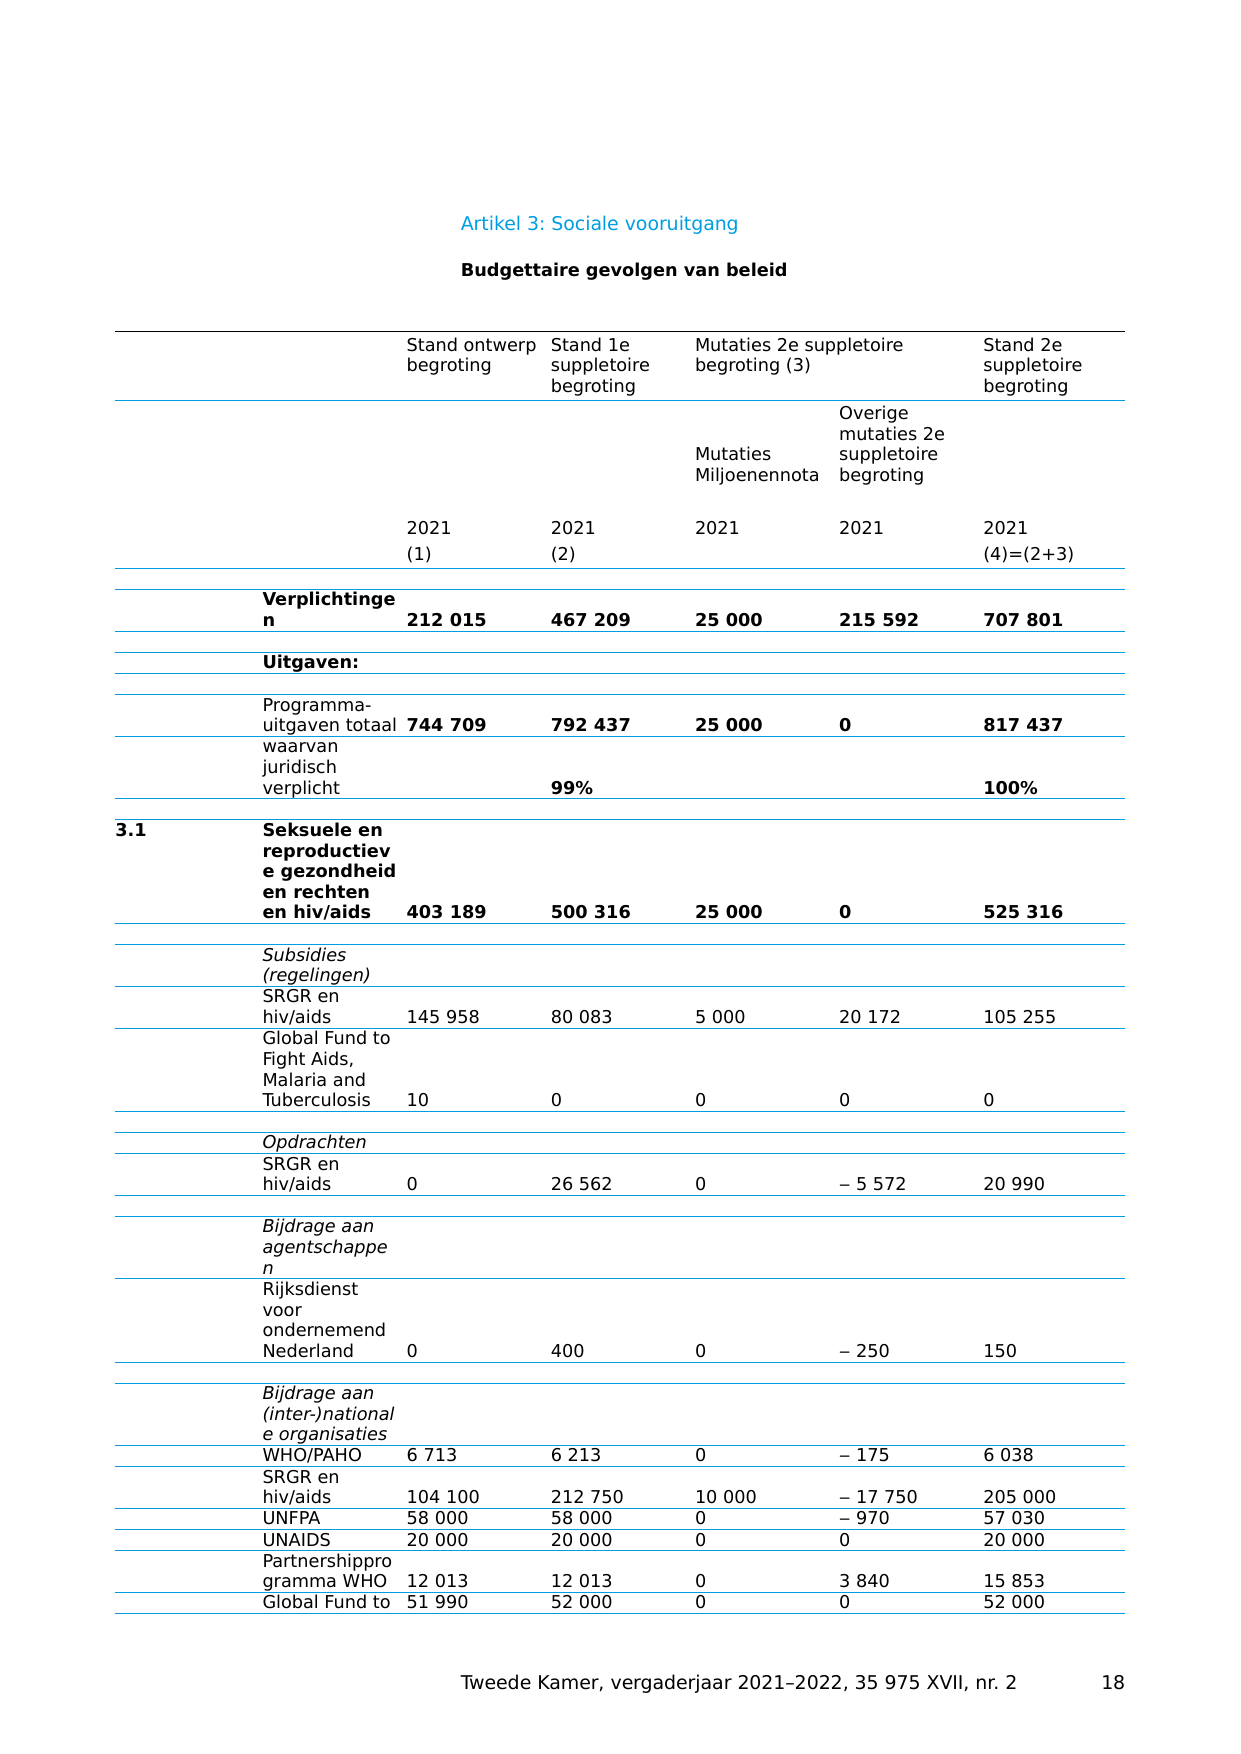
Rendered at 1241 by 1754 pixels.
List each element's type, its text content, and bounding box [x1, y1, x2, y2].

table_cell [115, 737, 259, 798]
table_cell [115, 541, 259, 568]
table_cell [836, 541, 980, 568]
table_cell 51 990 [404, 1593, 548, 1613]
table_cell 403 189 [404, 820, 548, 923]
table_cell [836, 1133, 980, 1153]
table_cell [836, 924, 980, 944]
table_cell 6 713 [404, 1446, 548, 1466]
table_cell [404, 1384, 548, 1445]
table_cell [692, 1112, 836, 1132]
table_cell 105 255 [980, 987, 1125, 1028]
table_cell 0 [692, 1279, 836, 1361]
table_cell [980, 1133, 1125, 1153]
table_cell [548, 1133, 692, 1153]
table_cell 10 000 [692, 1467, 836, 1508]
table_cell [548, 1384, 692, 1445]
table_cell [692, 1363, 836, 1382]
table_cell [980, 1217, 1125, 1278]
table_cell [115, 401, 259, 488]
table_cell 100% [980, 737, 1125, 798]
table_cell 0 [692, 1446, 836, 1466]
table_cell [980, 569, 1125, 589]
table_header Tabel 6 Budgettaire gevolgen van beleid artikel 3 Sociale vooruitgang (Tweede suppletoire begroting) (Bedragen x € 1.000) [115, 283, 1125, 331]
table_cell Rijksdienst voor ondernemend Nederland [259, 1279, 403, 1361]
table_cell [259, 515, 403, 541]
table_cell 6 038 [980, 1446, 1125, 1466]
table_cell [980, 1112, 1125, 1132]
table_cell Seksuele en reproductieve gezondheid en rechten en hiv/aids [259, 820, 403, 923]
table_cell 0 [692, 1154, 836, 1195]
table_cell 2021 [404, 515, 548, 541]
table_cell 467 209 [548, 590, 692, 631]
table_cell 58 000 [548, 1509, 692, 1529]
table_cell [115, 674, 259, 694]
table_cell SRGR en hiv/aids [259, 1467, 403, 1508]
table_cell 0 [836, 820, 980, 923]
table_cell [259, 488, 403, 515]
table_cell SRGR en hiv/aids [259, 987, 403, 1028]
table_cell [115, 1112, 259, 1132]
table_cell 15 853 [980, 1551, 1125, 1592]
table_cell [836, 1363, 980, 1382]
table_cell 20 172 [836, 987, 980, 1028]
table_cell [980, 924, 1125, 944]
table_cell 150 [980, 1279, 1125, 1361]
table_cell [548, 632, 692, 652]
table_cell [115, 799, 259, 819]
table_cell [115, 695, 259, 736]
table_cell [404, 1112, 548, 1132]
table_cell [980, 653, 1125, 673]
table_cell [115, 332, 259, 399]
table_cell Bijdrage aan agentschappen [259, 1217, 403, 1278]
table_cell 20 000 [980, 1530, 1125, 1550]
table_cell ‒ 5 572 [836, 1154, 980, 1195]
table_cell 0 [692, 1551, 836, 1592]
table_cell 2021 [980, 515, 1125, 541]
table_cell Bijdrage aan (inter-)nationale organisaties [259, 1384, 403, 1445]
table_cell [404, 1217, 548, 1278]
table_cell 99% [548, 737, 692, 798]
table_cell [980, 401, 1125, 488]
table_cell [836, 1217, 980, 1278]
table_cell 12 013 [548, 1551, 692, 1592]
table_cell [836, 632, 980, 652]
table_cell [836, 488, 980, 515]
table_cell [404, 799, 548, 819]
table_cell [404, 1363, 548, 1382]
table_cell 52 000 [548, 1593, 692, 1613]
table_cell [259, 674, 403, 694]
table_cell [404, 737, 548, 798]
table_cell [259, 1363, 403, 1382]
table_cell [548, 569, 692, 589]
table_cell [115, 1384, 259, 1445]
table_cell [259, 332, 403, 399]
table_cell 0 [404, 1279, 548, 1361]
table_cell (4)=(2+3) [980, 541, 1125, 568]
table_cell [259, 541, 403, 568]
table_cell [548, 674, 692, 694]
table_cell [548, 1363, 692, 1382]
table_cell 25 000 [692, 820, 836, 923]
table_cell [836, 945, 980, 986]
table_cell [548, 488, 692, 515]
table_cell [980, 1384, 1125, 1445]
table_cell Global Fund to [259, 1593, 403, 1613]
table_cell Verplichtingen [259, 590, 403, 631]
table_cell [980, 1363, 1125, 1382]
table_cell [404, 1133, 548, 1153]
table_cell [692, 924, 836, 944]
table_cell Stand ontwerp begroting [404, 332, 548, 399]
table_cell 0 [980, 1029, 1125, 1111]
table_cell [259, 799, 403, 819]
table_cell [836, 799, 980, 819]
table_cell [548, 924, 692, 944]
table_cell [404, 653, 548, 673]
table_cell 212 015 [404, 590, 548, 631]
table_cell 0 [836, 1530, 980, 1550]
table_cell 0 [692, 1509, 836, 1529]
table_cell [404, 569, 548, 589]
table_cell 744 709 [404, 695, 548, 736]
table_cell 400 [548, 1279, 692, 1361]
table_cell 0 [548, 1029, 692, 1111]
table_cell [548, 1217, 692, 1278]
table_cell Mutaties Miljoenennota [692, 401, 836, 488]
table_cell 145 958 [404, 987, 548, 1028]
table_cell 215 592 [836, 590, 980, 631]
table_cell [115, 632, 259, 652]
table_cell [548, 945, 692, 986]
table_cell Uitgaven: [259, 653, 403, 673]
table_cell [836, 1112, 980, 1132]
table_cell Opdrachten [259, 1133, 403, 1153]
table_cell [692, 1217, 836, 1278]
table_cell [115, 1363, 259, 1382]
table_cell 58 000 [404, 1509, 548, 1529]
table_cell 104 100 [404, 1467, 548, 1508]
table_cell ‒ 175 [836, 1446, 980, 1466]
table_cell [980, 799, 1125, 819]
table_cell [115, 1467, 259, 1508]
table_cell [692, 569, 836, 589]
table_cell ‒ 17 750 [836, 1467, 980, 1508]
table_cell 205 000 [980, 1467, 1125, 1508]
table_cell [692, 653, 836, 673]
table_cell 52 000 [980, 1593, 1125, 1613]
table_cell 3.1 [115, 820, 259, 923]
table_cell 25 000 [692, 590, 836, 631]
table_cell 0 [836, 695, 980, 736]
table_cell 0 [692, 1029, 836, 1111]
table_cell Stand 1e suppletoire begroting [548, 332, 692, 399]
table_cell [692, 799, 836, 819]
table_cell 0 [692, 1593, 836, 1613]
table_cell UNAIDS [259, 1530, 403, 1550]
table_cell [115, 1530, 259, 1550]
table_cell [115, 987, 259, 1028]
table_cell (1) [404, 541, 548, 568]
table_cell [548, 1112, 692, 1132]
table_cell [548, 401, 692, 488]
table_cell [692, 1384, 836, 1445]
table_cell [404, 924, 548, 944]
table_cell 2021 [836, 515, 980, 541]
table_cell UNFPA [259, 1509, 403, 1529]
table_cell [548, 799, 692, 819]
table_cell 792 437 [548, 695, 692, 736]
table_cell [115, 1593, 259, 1613]
table_cell [115, 1551, 259, 1592]
table_cell 707 801 [980, 590, 1125, 631]
table_cell Stand 2e suppletoire begroting [980, 332, 1125, 399]
table_cell [404, 674, 548, 694]
table_cell 2021 [692, 515, 836, 541]
table_cell 0 [836, 1593, 980, 1613]
table_cell [692, 945, 836, 986]
table_cell 212 750 [548, 1467, 692, 1508]
table_cell 0 [836, 1029, 980, 1111]
table_cell 0 [692, 1530, 836, 1550]
table_cell [115, 569, 259, 589]
table_cell [980, 632, 1125, 652]
table_cell [692, 1196, 836, 1216]
table_cell Global Fund to Fight Aids, Malaria and Tuberculosis [259, 1029, 403, 1111]
table_cell 525 316 [980, 820, 1125, 923]
table_cell Programma-uitgaven totaal [259, 695, 403, 736]
table_cell 57 030 [980, 1509, 1125, 1529]
table_cell [980, 1196, 1125, 1216]
table_cell [692, 674, 836, 694]
table_cell [692, 488, 836, 515]
table_cell [836, 569, 980, 589]
table_cell 25 000 [692, 695, 836, 736]
table_cell [836, 1384, 980, 1445]
table_cell [836, 737, 980, 798]
table_cell SRGR en hiv/aids [259, 1154, 403, 1195]
table_cell [836, 674, 980, 694]
table_cell [980, 945, 1125, 986]
table_cell [115, 515, 259, 541]
table_cell WHO/PAHO [259, 1446, 403, 1466]
table_cell [259, 1112, 403, 1132]
table_cell [404, 488, 548, 515]
table_cell 2021 [548, 515, 692, 541]
table_cell [259, 569, 403, 589]
table_cell waarvan juridisch verplicht [259, 737, 403, 798]
table_cell ‒ 970 [836, 1509, 980, 1529]
table_cell [404, 401, 548, 488]
table_cell [115, 1217, 259, 1278]
table_cell 26 562 [548, 1154, 692, 1195]
table_cell [259, 924, 403, 944]
table_cell [115, 653, 259, 673]
table_cell [259, 632, 403, 652]
table_cell [259, 401, 403, 488]
table_cell 10 [404, 1029, 548, 1111]
table_cell [548, 1196, 692, 1216]
table_cell Subsidies (regelingen) [259, 945, 403, 986]
table_cell 20 000 [548, 1530, 692, 1550]
table_cell [115, 1196, 259, 1216]
table_cell [404, 945, 548, 986]
table_cell [692, 632, 836, 652]
table_cell [115, 1133, 259, 1153]
text Budgettaire gevolgen van beleid [461, 258, 1125, 281]
title Artikel 3: Sociale vooruitgang [461, 213, 1125, 235]
table_cell [115, 1509, 259, 1529]
table_cell 20 990 [980, 1154, 1125, 1195]
table_cell 80 083 [548, 987, 692, 1028]
table_cell 817 437 [980, 695, 1125, 736]
table_cell 3 840 [836, 1551, 980, 1592]
table_cell [980, 674, 1125, 694]
table_cell [259, 1196, 403, 1216]
table_cell ‒ 250 [836, 1279, 980, 1361]
table_cell Overige mutaties 2e suppletoire begroting [836, 401, 980, 488]
table_cell Partnershipprogramma WHO [259, 1551, 403, 1592]
table_cell [836, 653, 980, 673]
table_cell [404, 632, 548, 652]
table_cell 12 013 [404, 1551, 548, 1592]
table_cell [548, 653, 692, 673]
table_cell [692, 541, 836, 568]
table_cell [836, 1196, 980, 1216]
table_cell 6 213 [548, 1446, 692, 1466]
table_cell [115, 590, 259, 631]
table_cell (2) [548, 541, 692, 568]
table_cell [115, 1446, 259, 1466]
table_cell [115, 1029, 259, 1111]
table_cell [115, 1154, 259, 1195]
table_cell [115, 945, 259, 986]
table_cell 5 000 [692, 987, 836, 1028]
table_cell [115, 488, 259, 515]
table_cell [980, 488, 1125, 515]
table_cell [692, 737, 836, 798]
table_cell [404, 1196, 548, 1216]
table_cell [692, 1133, 836, 1153]
table_cell [115, 1279, 259, 1361]
table_cell 20 000 [404, 1530, 548, 1550]
table_cell Mutaties 2e suppletoire begroting (3) [692, 332, 980, 399]
table_cell [115, 924, 259, 944]
table_cell 0 [404, 1154, 548, 1195]
table_cell 500 316 [548, 820, 692, 923]
